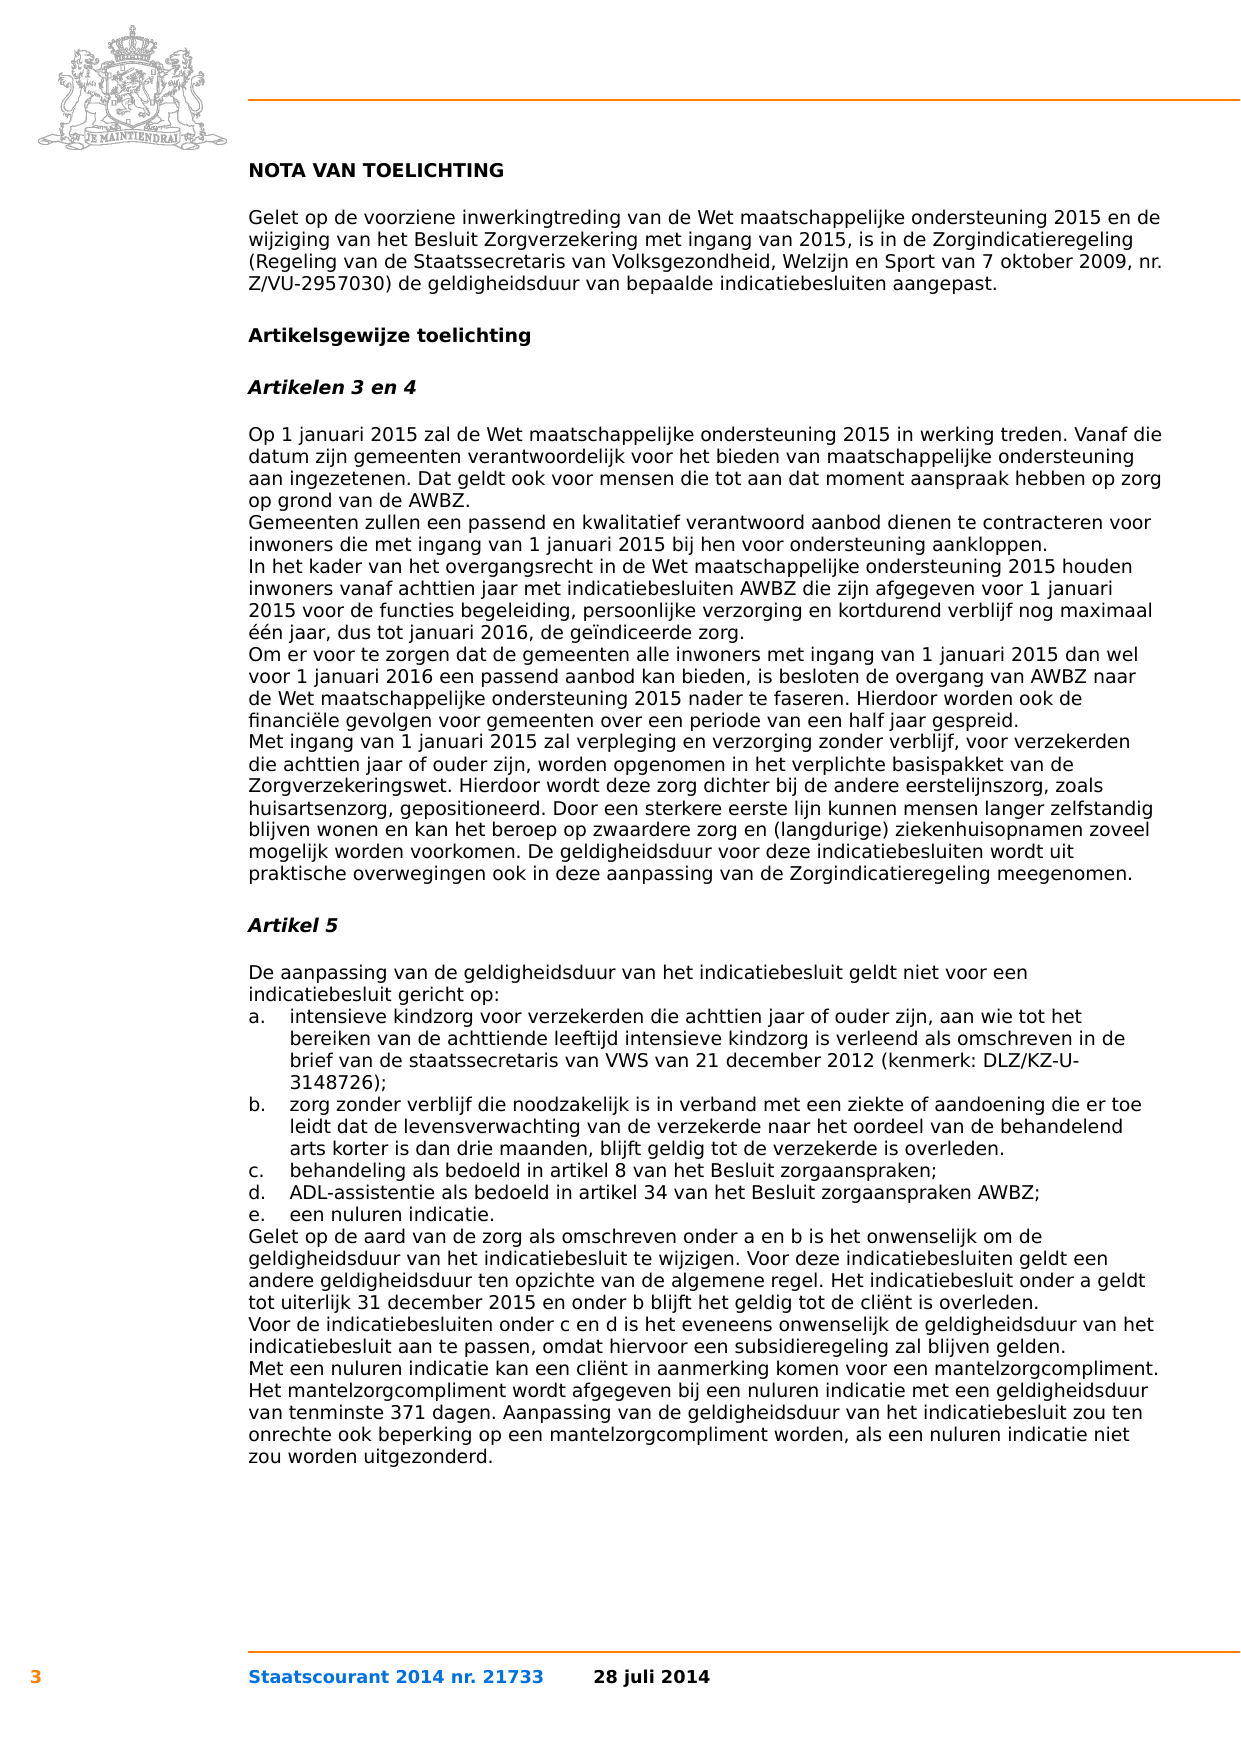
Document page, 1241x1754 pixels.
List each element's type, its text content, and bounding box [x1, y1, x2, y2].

text Met een nuluren indicatie kan een cliënt in aanmerking komen voor een mantelzorgcompliment. Het mantelzorgcompliment wordt afgegeven bij een nuluren indicatie met een geldigheidsduur van tenminste 371 dagen. Aanpassing van de geldigheidsduur van het indicatiebesluit zou ten onrechte ook beperking op een mantelzorgcompliment worden, als een nuluren indicatie niet zou worden uitgezonderd. [248, 1358, 1163, 1468]
text c. behandeling als bedoeld in artikel 8 van het Besluit zorgaanspraken; [248, 1160, 1163, 1182]
text Met ingang van 1 januari 2015 zal verpleging en verzorging zonder verblijf, voor verzekerden die achttien jaar of ouder zijn, worden opgenomen in het verplichte basispakket van de Zorgverzekeringswet. Hierdoor wordt deze zorg dichter bij de andere eerstelijnszorg, zoals huisartsenzorg, gepositioneerd. Door een sterkere eerste lijn kunnen mensen langer zelfstandig blijven wonen en kan het beroep op zwaardere zorg en (langdurige) ziekenhuisopnamen zoveel mogelijk worden voorkomen. De geldigheidsduur voor deze indicatiebesluiten wordt uit praktische overwegingen ook in deze aanpassing van de Zorgindicatieregeling meegenomen. [248, 731, 1163, 885]
text In het kader van het overgangsrecht in de Wet maatschappelijke ondersteuning 2015 houden inwoners vanaf achttien jaar met indicatiebesluiten AWBZ die zijn afgegeven voor 1 januari 2015 voor de functies begeleiding, persoonlijke verzorging en kortdurend verblijf nog maximaal één jaar, dus tot januari 2016, de geïndiceerde zorg. [248, 556, 1163, 643]
text a. intensieve kindzorg voor verzekerden die achttien jaar of ouder zijn, aan wie tot het bereiken van de achttiende leeftijd intensieve kindzorg is verleend als omschreven in de brief van de staatssecretaris van VWS van 21 december 2012 (kenmerk: DLZ/KZ-U-3148726); [248, 1006, 1163, 1094]
picture [38, 25, 227, 150]
text Om er voor te zorgen dat de gemeenten alle inwoners met ingang van 1 januari 2015 dan wel voor 1 januari 2016 een passend aanbod kan bieden, is besloten de overgang van AWBZ naar de Wet maatschappelijke ondersteuning 2015 nader te faseren. Hierdoor worden ook de financiële gevolgen voor gemeenten over een periode van een half jaar gespreid. [248, 643, 1163, 731]
text Voor de indicatiebesluiten onder c en d is het eveneens onwenselijk de geldigheidsduur van het indicatiebesluit aan te passen, omdat hiervoor een subsidieregeling zal blijven gelden. [248, 1314, 1163, 1358]
text De aanpassing van de geldigheidsduur van het indicatiebesluit geldt niet voor een indicatiebesluit gericht op: [248, 962, 1163, 1006]
subtitle Artikel 5 [248, 915, 1163, 937]
text Gelet op de voorziene inwerkingtreding van de Wet maatschappelijke ondersteuning 2015 en de wijziging van het Besluit Zorgverzekering met ingang van 2015, is in de Zorgindicatieregeling (Regeling van de Staatssecretaris van Volksgezondheid, Welzijn en Sport van 7 oktober 2009, nr. Z/VU-2957030) de geldigheidsduur van bepaalde indicatiebesluiten aangepast. [248, 207, 1163, 295]
subtitle NOTA VAN TOELICHTING [248, 160, 1163, 182]
text Gelet op de aard van de zorg als omschreven onder a en b is het onwenselijk om de geldigheidsduur van het indicatiebesluit te wijzigen. Voor deze indicatiebesluiten geldt een andere geldigheidsduur ten opzichte van de algemene regel. Het indicatiebesluit onder a geldt tot uiterlijk 31 december 2015 en onder b blijft het geldig tot de cliënt is overleden. [248, 1226, 1163, 1314]
text b. zorg zonder verblijf die noodzakelijk is in verband met een ziekte of aandoening die er toe leidt dat de levensverwachting van de verzekerde naar het oordeel van de behandelend arts korter is dan drie maanden, blijft geldig tot de verzekerde is overleden. [248, 1094, 1163, 1160]
text Gemeenten zullen een passend en kwalitatief verantwoord aanbod dienen te contracteren voor inwoners die met ingang van 1 januari 2015 bij hen voor ondersteuning aankloppen. [248, 512, 1163, 556]
text Op 1 januari 2015 zal de Wet maatschappelijke ondersteuning 2015 in werking treden. Vanaf die datum zijn gemeenten verantwoordelijk voor het bieden van maatschappelijke ondersteuning aan ingezetenen. Dat geldt ook voor mensen die tot aan dat moment aanspraak hebben op zorg op grond van de AWBZ. [248, 424, 1163, 512]
subtitle Artikelen 3 en 4 [248, 377, 1163, 399]
subtitle Artikelsgewijze toelichting [248, 325, 1163, 347]
text e. een nuluren indicatie. [248, 1204, 1163, 1226]
text d. ADL-assistentie als bedoeld in artikel 34 van het Besluit zorgaanspraken AWBZ; [248, 1182, 1163, 1204]
